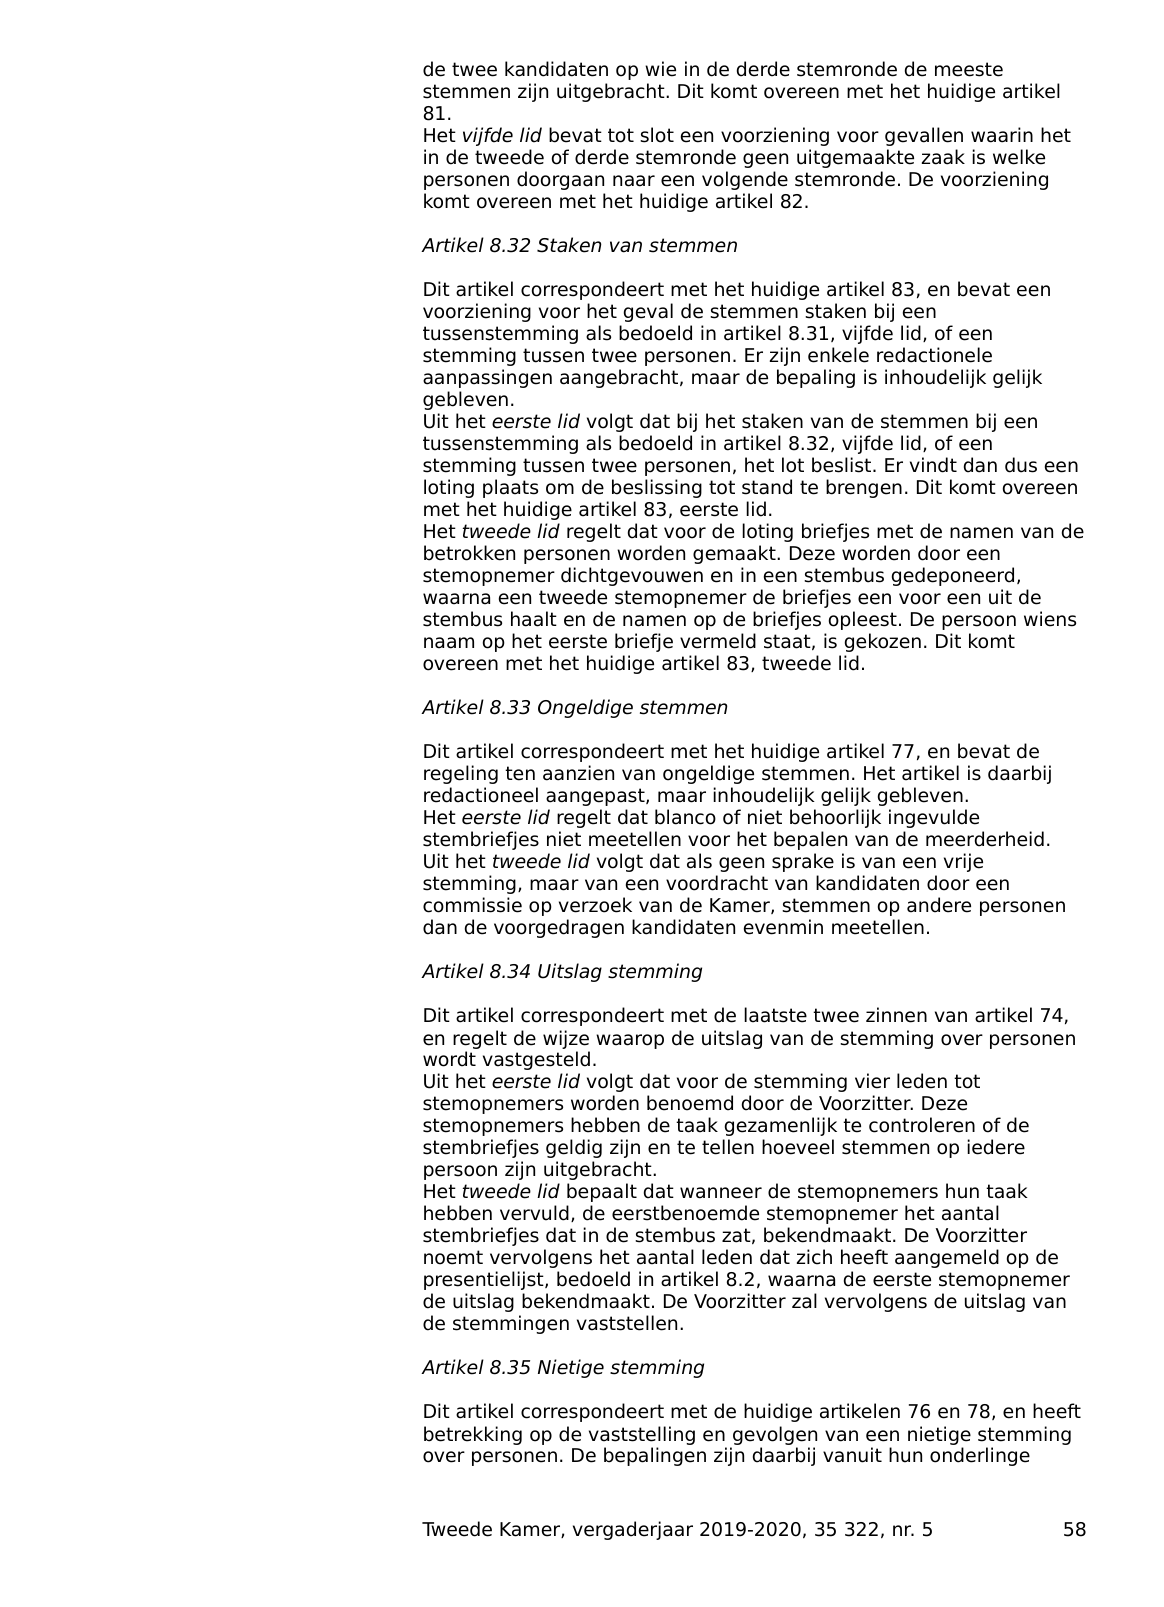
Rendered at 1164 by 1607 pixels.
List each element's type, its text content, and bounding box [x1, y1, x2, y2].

text de twee kandidaten op wie in de derde stemronde de meeste stemmen zijn uitgebracht. Dit komt overeen met het huidige artikel 81. [422, 59, 1087, 125]
text Dit artikel correspondeert met het huidige artikel 77, en bevat de regeling ten aanzien van ongeldige stemmen. Het artikel is daarbij redactioneel aangepast, maar inhoudelijk gelijk gebleven. [422, 741, 1087, 807]
text Dit artikel correspondeert met de huidige artikelen 76 en 78, en heeft betrekking op de vaststelling en gevolgen van een nietige stemming over personen. De bepalingen zijn daarbij vanuit hun onderlinge [422, 1401, 1087, 1467]
subtitle Artikel 8.34 Uitslag stemming [422, 961, 1087, 983]
text Het tweede lid bepaalt dat wanneer de stemopnemers hun taak hebben vervuld, de eerstbenoemde stemopnemer het aantal stembriefjes dat in de stembus zat, bekendmaakt. De Voorzitter noemt vervolgens het aantal leden dat zich heeft aangemeld op de presentielijst, bedoeld in artikel 8.2, waarna de eerste stemopnemer de uitslag bekendmaakt. De Voorzitter zal vervolgens de uitslag van de stemmingen vaststellen. [422, 1181, 1087, 1335]
subtitle Artikel 8.35 Nietige stemming [422, 1357, 1087, 1379]
text Uit het eerste lid volgt dat bij het staken van de stemmen bij een tussenstemming als bedoeld in artikel 8.32, vijfde lid, of een stemming tussen twee personen, het lot beslist. Er vindt dan dus een loting plaats om de beslissing tot stand te brengen. Dit komt overeen met het huidige artikel 83, eerste lid. [422, 411, 1087, 521]
text Dit artikel correspondeert met de laatste twee zinnen van artikel 74, en regelt de wijze waarop de uitslag van de stemming over personen wordt vastgesteld. [422, 1005, 1087, 1071]
text Dit artikel correspondeert met het huidige artikel 83, en bevat een voorziening voor het geval de stemmen staken bij een tussenstemming als bedoeld in artikel 8.31, vijfde lid, of een stemming tussen twee personen. Er zijn enkele redactionele aanpassingen aangebracht, maar de bepaling is inhoudelijk gelijk gebleven. [422, 279, 1087, 411]
subtitle Artikel 8.33 Ongeldige stemmen [422, 697, 1087, 719]
text Het tweede lid regelt dat voor de loting briefjes met de namen van de betrokken personen worden gemaakt. Deze worden door een stemopnemer dichtgevouwen en in een stembus gedeponeerd, waarna een tweede stemopnemer de briefjes een voor een uit de stembus haalt en de namen op de briefjes opleest. De persoon wiens naam op het eerste briefje vermeld staat, is gekozen. Dit komt overeen met het huidige artikel 83, tweede lid. [422, 521, 1087, 675]
text Het vijfde lid bevat tot slot een voorziening voor gevallen waarin het in de tweede of derde stemronde geen uitgemaakte zaak is welke personen doorgaan naar een volgende stemronde. De voorziening komt overeen met het huidige artikel 82. [422, 125, 1087, 213]
text Het eerste lid regelt dat blanco of niet behoorlijk ingevulde stembriefjes niet meetellen voor het bepalen van de meerderheid. [422, 807, 1087, 851]
text Uit het eerste lid volgt dat voor de stemming vier leden tot stemopnemers worden benoemd door de Voorzitter. Deze stemopnemers hebben de taak gezamenlijk te controleren of de stembriefjes geldig zijn en te tellen hoeveel stemmen op iedere persoon zijn uitgebracht. [422, 1071, 1087, 1181]
subtitle Artikel 8.32 Staken van stemmen [422, 235, 1087, 257]
text Uit het tweede lid volgt dat als geen sprake is van een vrije stemming, maar van een voordracht van kandidaten door een commissie op verzoek van de Kamer, stemmen op andere personen dan de voorgedragen kandidaten evenmin meetellen. [422, 851, 1087, 939]
